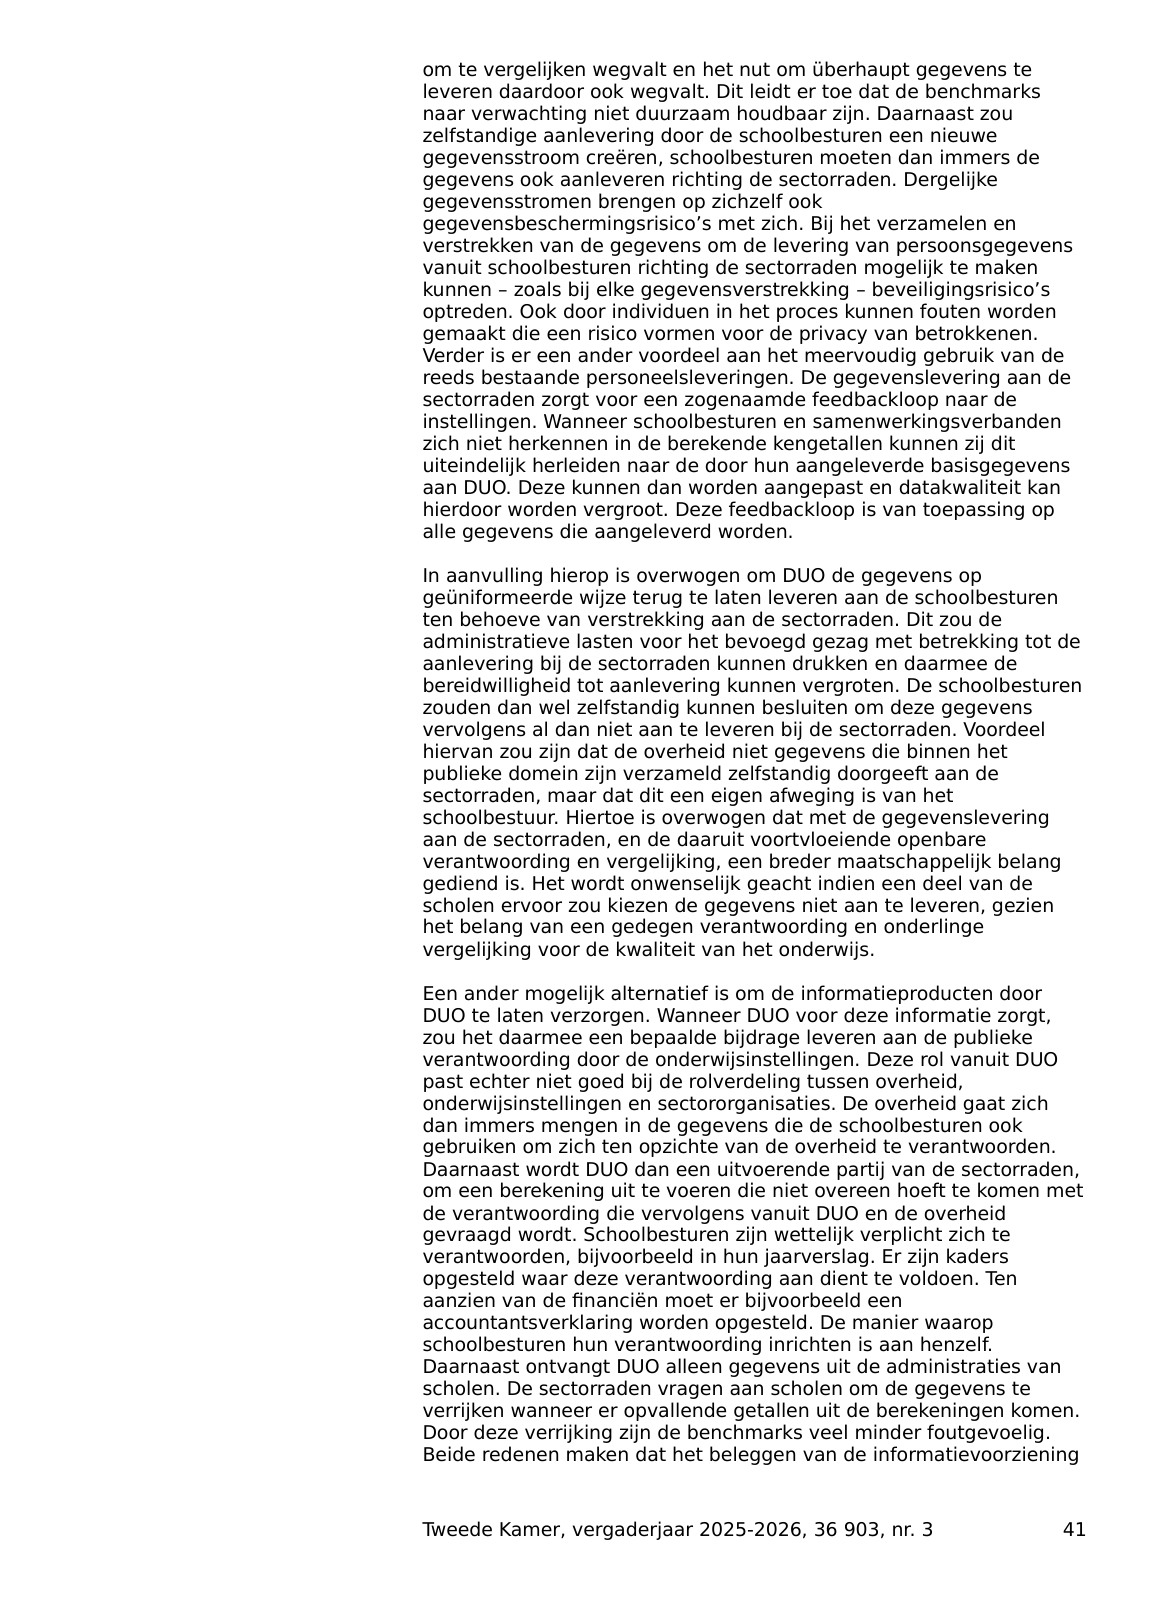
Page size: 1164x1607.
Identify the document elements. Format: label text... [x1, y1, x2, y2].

text om te vergelijken wegvalt en het nut om überhaupt gegevens te leveren daardoor ook wegvalt. Dit leidt er toe dat de benchmarks naar verwachting niet duurzaam houdbaar zijn. Daarnaast zou zelfstandige aanlevering door de schoolbesturen een nieuwe gegevensstroom creëren, schoolbesturen moeten dan immers de gegevens ook aanleveren richting de sectorraden. Dergelijke gegevensstromen brengen op zichzelf ook gegevensbeschermingsrisico’s met zich. Bij het verzamelen en verstrekken van de gegevens om de levering van persoonsgegevens vanuit schoolbesturen richting de sectorraden mogelijk te maken kunnen – zoals bij elke gegevensverstrekking – beveiligingsrisico’s optreden. Ook door individuen in het proces kunnen fouten worden gemaakt die een risico vormen voor de privacy van betrokkenen. Verder is er een ander voordeel aan het meervoudig gebruik van de reeds bestaande personeelsleveringen. De gegevenslevering aan de sectorraden zorgt voor een zogenaamde feedbackloop naar de instellingen. Wanneer schoolbesturen en samenwerkingsverbanden zich niet herkennen in de berekende kengetallen kunnen zij dit uiteindelijk herleiden naar de door hun aangeleverde basisgegevens aan DUO. Deze kunnen dan worden aangepast en datakwaliteit kan hierdoor worden vergroot. Deze feedbackloop is van toepassing op alle gegevens die aangeleverd worden. [422, 59, 1087, 543]
text In aanvulling hierop is overwogen om DUO de gegevens op geüniformeerde wijze terug te laten leveren aan de schoolbesturen ten behoeve van verstrekking aan de sectorraden. Dit zou de administratieve lasten voor het bevoegd gezag met betrekking tot de aanlevering bij de sectorraden kunnen drukken en daarmee de bereidwilligheid tot aanlevering kunnen vergroten. De schoolbesturen zouden dan wel zelfstandig kunnen besluiten om deze gegevens vervolgens al dan niet aan te leveren bij de sectorraden. Voordeel hiervan zou zijn dat de overheid niet gegevens die binnen het publieke domein zijn verzameld zelfstandig doorgeeft aan de sectorraden, maar dat dit een eigen afweging is van het schoolbestuur. Hiertoe is overwogen dat met de gegevenslevering aan de sectorraden, en de daaruit voortvloeiende openbare verantwoording en vergelijking, een breder maatschappelijk belang gediend is. Het wordt onwenselijk geacht indien een deel van de scholen ervoor zou kiezen de gegevens niet aan te leveren, gezien het belang van een gedegen verantwoording en onderlinge vergelijking voor de kwaliteit van het onderwijs. [422, 565, 1087, 960]
text Een ander mogelijk alternatief is om de informatieproducten door DUO te laten verzorgen. Wanneer DUO voor deze informatie zorgt, zou het daarmee een bepaalde bijdrage leveren aan de publieke verantwoording door de onderwijsinstellingen. Deze rol vanuit DUO past echter niet goed bij de rolverdeling tussen overheid, onderwijsinstellingen en sectororganisaties. De overheid gaat zich dan immers mengen in de gegevens die de schoolbesturen ook gebruiken om zich ten opzichte van de overheid te verantwoorden. Daarnaast wordt DUO dan een uitvoerende partij van de sectorraden, om een berekening uit te voeren die niet overeen hoeft te komen met de verantwoording die vervolgens vanuit DUO en de overheid gevraagd wordt. Schoolbesturen zijn wettelijk verplicht zich te verantwoorden, bijvoorbeeld in hun jaarverslag. Er zijn kaders opgesteld waar deze verantwoording aan dient te voldoen. Ten aanzien van de financiën moet er bijvoorbeeld een accountantsverklaring worden opgesteld. De manier waarop schoolbesturen hun verantwoording inrichten is aan henzelf. Daarnaast ontvangt DUO alleen gegevens uit de administraties van scholen. De sectorraden vragen aan scholen om de gegevens te verrijken wanneer er opvallende getallen uit de berekeningen komen. Door deze verrijking zijn de benchmarks veel minder foutgevoelig. Beide redenen maken dat het beleggen van de informatievoorziening [422, 983, 1087, 1466]
